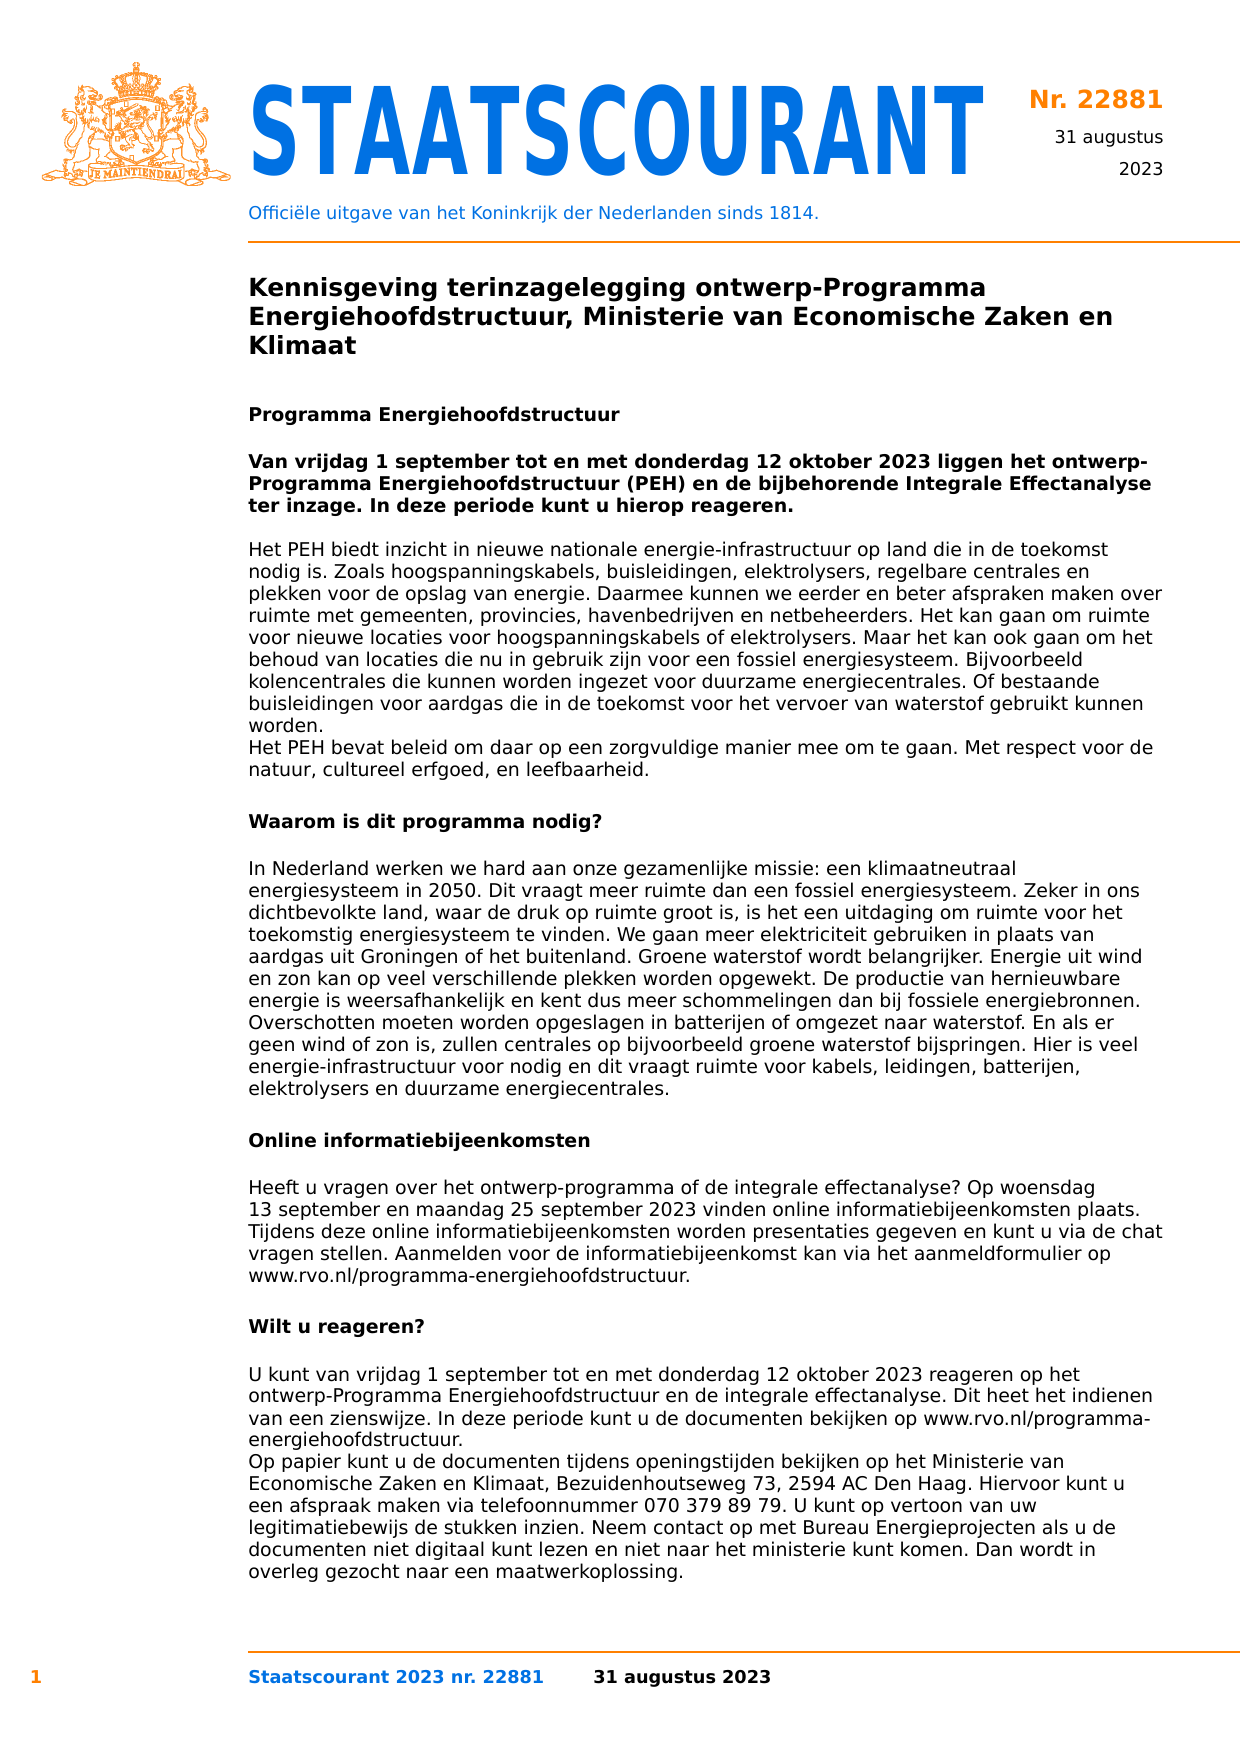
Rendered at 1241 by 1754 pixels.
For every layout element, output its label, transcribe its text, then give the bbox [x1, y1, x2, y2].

table_cell Officiële uitgave van het Koninkrijk der Nederlanden sinds 1814. [248, 203, 1240, 241]
subtitle Online informatiebijeenkomsten [248, 1129, 1163, 1152]
table_cell 31 augustus [998, 121, 1240, 153]
text Het PEH biedt inzicht in nieuwe nationale energie-infrastructuur op land die in de toekomst nodig is. Zoals hoogspanningskabels, buisleidingen, elektrolysers, regelbare centrales en plekken voor de opslag van energie. Daarmee kunnen we eerder en beter afspraken maken over ruimte met gemeenten, provincies, havenbedrijven en netbeheerders. Het kan gaan om ruimte voor nieuwe locaties voor hoogspanningskabels of elektrolysers. Maar het kan ook gaan om het behoud van locaties die nu in gebruik zijn voor een fossiel energiesysteem. Bijvoorbeeld kolencentrales die kunnen worden ingezet voor duurzame energiecentrales. Of bestaande buisleidingen voor aardgas die in de toekomst voor het vervoer van waterstof gebruikt kunnen worden. [248, 539, 1163, 737]
subtitle Wilt u reageren? [248, 1316, 1163, 1338]
table_header Nr. 22881 [998, 62, 1240, 121]
table_cell 2023 [998, 153, 1240, 203]
text Heeft u vragen over het ontwerp-programma of de integrale effectanalyse? Op woensdag 13 september en maandag 25 september 2023 vinden online informatiebijeenkomsten plaats. Tijdens deze online informatiebijeenkomsten worden presentaties gegeven en kunt u via de chat vragen stellen. Aanmelden voor de informatiebijeenkomst kan via het aanmeldformulier op www.rvo.nl/programma-energiehoofdstructuur. [248, 1177, 1163, 1286]
subtitle Kennisgeving terinzagelegging ontwerp-Programma Energiehoofdstructuur, Ministerie van Economische Zaken en Klimaat [248, 273, 1163, 361]
subtitle Programma Energiehoofdstructuur [248, 404, 1163, 426]
text Van vrijdag 1 september tot en met donderdag 12 oktober 2023 liggen het ontwerp-Programma Energiehoofdstructuur (PEH) en de bijbehorende Integrale Effectanalyse ter inzage. In deze periode kunt u hierop reageren. [248, 451, 1163, 517]
table_header STAATSCOURANT [248, 62, 998, 203]
picture [41, 62, 231, 186]
table_header [25, 62, 248, 241]
text U kunt van vrijdag 1 september tot en met donderdag 12 oktober 2023 reageren op het ontwerp-Programma Energiehoofdstructuur en de integrale effectanalyse. Dit heet het indienen van een zienswijze. In deze periode kunt u de documenten bekijken op www.rvo.nl/programma-energiehoofdstructuur. [248, 1363, 1163, 1451]
text In Nederland werken we hard aan onze gezamenlijke missie: een klimaatneutraal energiesysteem in 2050. Dit vraagt meer ruimte dan een fossiel energiesysteem. Zeker in ons dichtbevolkte land, waar de druk op ruimte groot is, is het een uitdaging om ruimte voor het toekomstig energiesysteem te vinden. We gaan meer elektriciteit gebruiken in plaats van aardgas uit Groningen of het buitenland. Groene waterstof wordt belangrijker. Energie uit wind en zon kan op veel verschillende plekken worden opgewekt. De productie van hernieuwbare energie is weersafhankelijk en kent dus meer schommelingen dan bij fossiele energiebronnen. Overschotten moeten worden opgeslagen in batterijen of omgezet naar waterstof. En als er geen wind of zon is, zullen centrales op bijvoorbeeld groene waterstof bijspringen. Hier is veel energie-infrastructuur voor nodig en dit vraagt ruimte voor kabels, leidingen, batterijen, elektrolysers en duurzame energiecentrales. [248, 858, 1163, 1099]
text Op papier kunt u de documenten tijdens openingstijden bekijken op het Ministerie van Economische Zaken en Klimaat, Bezuidenhoutseweg 73, 2594 AC Den Haag. Hiervoor kunt u een afspraak maken via telefoonnummer 070 379 89 79. U kunt op vertoon van uw legitimatiebewijs de stukken inzien. Neem contact op met Bureau Energieprojecten als u de documenten niet digitaal kunt lezen en niet naar het ministerie kunt komen. Dan wordt in overleg gezocht naar een maatwerkoplossing. [248, 1451, 1163, 1583]
subtitle Waarom is dit programma nodig? [248, 811, 1163, 833]
text Het PEH bevat beleid om daar op een zorgvuldige manier mee om te gaan. Met respect voor de natuur, cultureel erfgoed, en leefbaarheid. [248, 737, 1163, 781]
